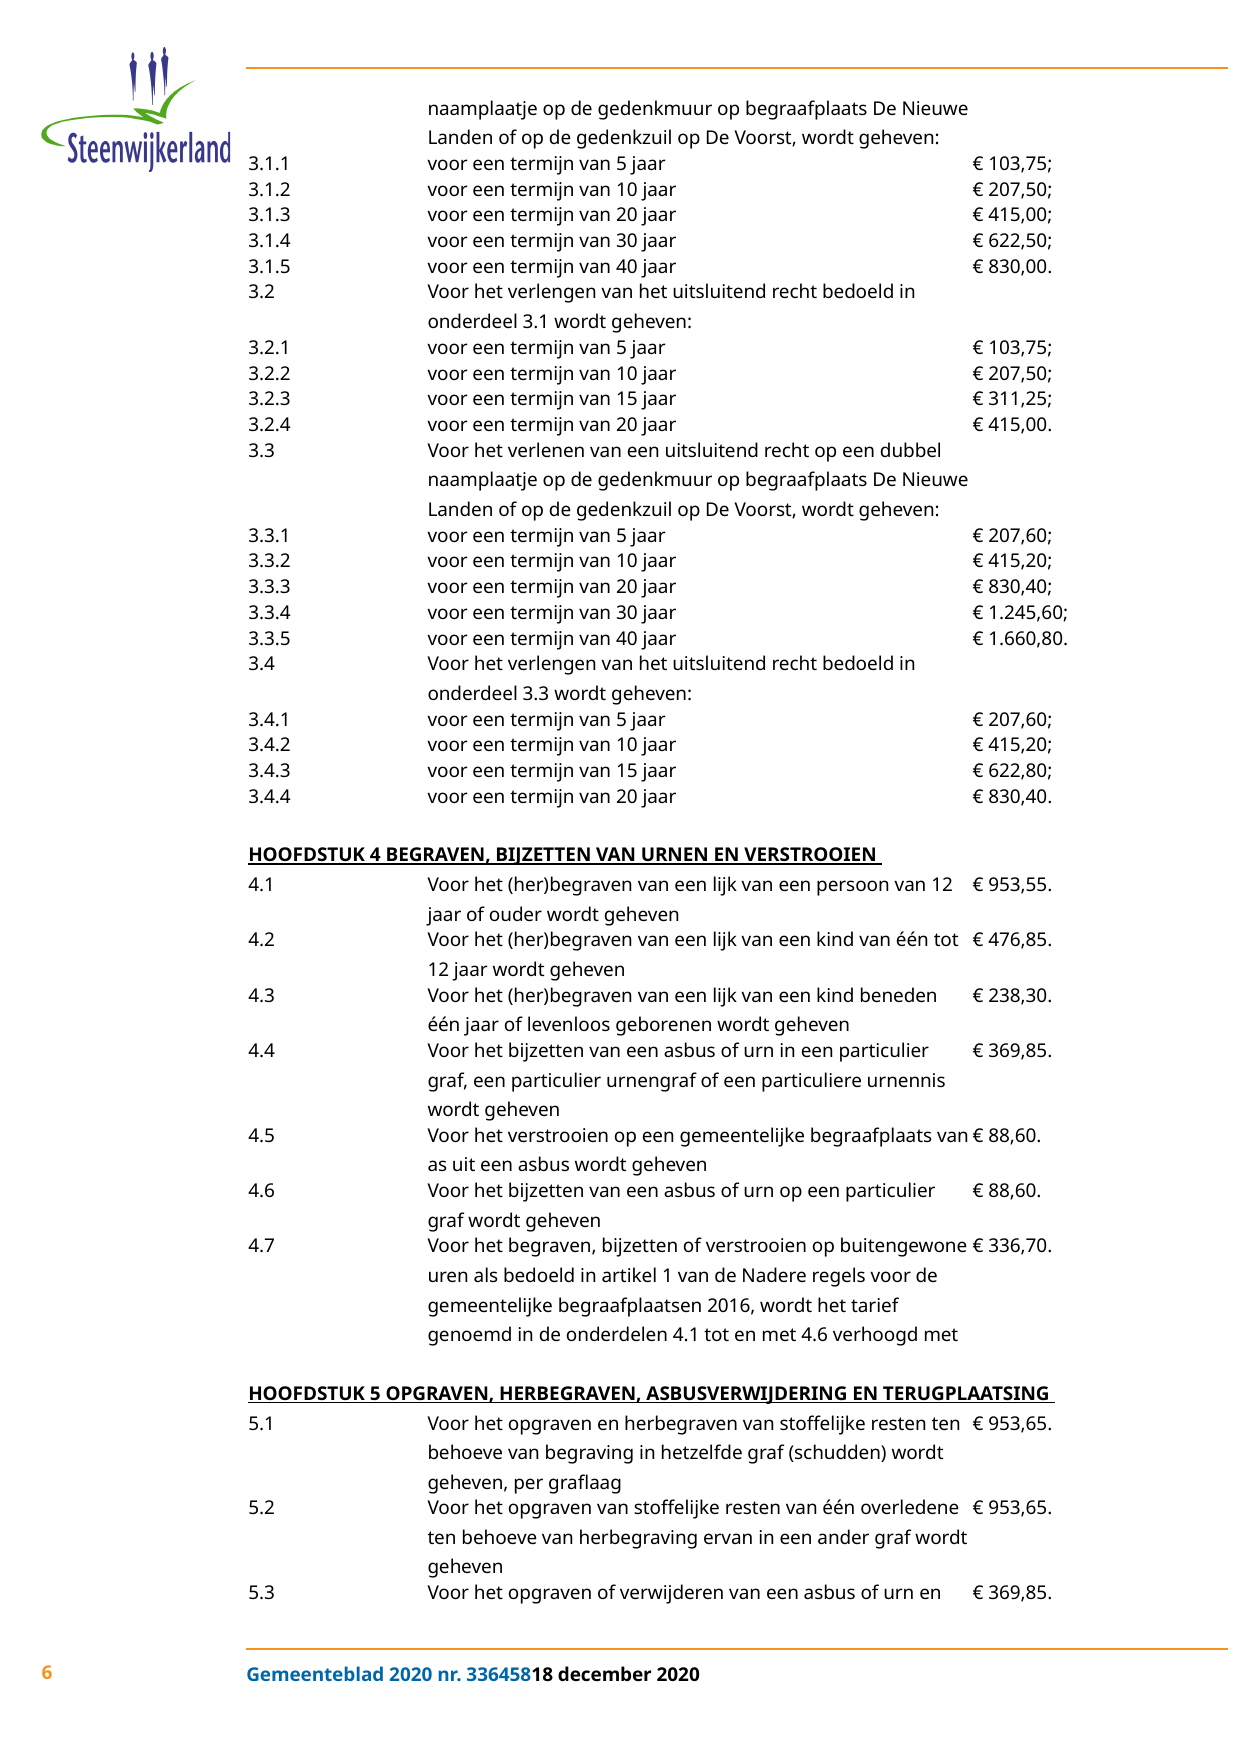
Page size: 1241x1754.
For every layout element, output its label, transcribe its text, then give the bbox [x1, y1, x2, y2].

table_cell € 369,85. [973, 1580, 1152, 1605]
table_cell voor een termijn van 5 jaar [427, 150, 972, 176]
table_cell 3.3.5 [248, 625, 427, 651]
table_cell 3.1.2 [248, 176, 427, 202]
table_cell 3.4.1 [248, 706, 427, 732]
table_cell 4.7 [248, 1233, 427, 1347]
text HOOFDSTUK 4 BEGRAVEN, BIJZETTEN VAN URNEN EN VERSTROOIEN [248, 842, 1152, 867]
table_cell € 88,60. [973, 1178, 1152, 1233]
table_cell € 369,85. [973, 1037, 1152, 1122]
table_header naamplaatje op de gedenkmuur op begraafplaats De Nieuwe Landen of op de gedenkzuil op De Voorst, wordt geheven: [427, 95, 972, 150]
table_cell € 622,80; [973, 757, 1152, 783]
table_cell € 1.245,60; [973, 599, 1152, 625]
table_cell Voor het (her)begraven van een lijk van een kind van één tot 12 jaar wordt geheven [427, 927, 972, 982]
text HOOFDSTUK 5 OPGRAVEN, HERBEGRAVEN, ASBUSVERWIJDERING EN TERUGPLAATSING [248, 1380, 1152, 1406]
table_cell voor een termijn van 40 jaar [427, 253, 972, 279]
table_cell 4.4 [248, 1037, 427, 1122]
table_cell Voor het verlengen van het uitsluitend recht bedoeld in onderdeel 3.3 wordt geheven: [427, 651, 972, 706]
table_cell voor een termijn van 15 jaar [427, 757, 972, 783]
table_cell Voor het opgraven of verwijderen van een asbus of urn en [427, 1580, 972, 1605]
table_cell voor een termijn van 10 jaar [427, 548, 972, 573]
table_header 4.1 [248, 871, 427, 927]
picture [41, 47, 231, 172]
table_cell voor een termijn van 10 jaar [427, 360, 972, 386]
table_cell 3.3.1 [248, 522, 427, 548]
table_cell [973, 279, 1152, 334]
table_cell [973, 437, 1152, 522]
table_cell 3.2 [248, 279, 427, 334]
table_cell 3.2.1 [248, 334, 427, 360]
table_cell € 415,00; [973, 202, 1152, 227]
table_cell Voor het (her)begraven van een lijk van een kind beneden één jaar of levenloos geborenen wordt geheven [427, 982, 972, 1037]
table_cell 4.3 [248, 982, 427, 1037]
table_cell Voor het opgraven van stoffelijke resten van één overledene ten behoeve van herbegraving ervan in een ander graf wordt geheven [427, 1495, 972, 1579]
table_cell 3.1.3 [248, 202, 427, 227]
table_cell voor een termijn van 30 jaar [427, 599, 972, 625]
table_header € 953,55. [973, 871, 1152, 927]
table_cell € 830,00. [973, 253, 1152, 279]
table_cell voor een termijn van 5 jaar [427, 522, 972, 548]
table_cell Voor het bijzetten van een asbus of urn op een particulier graf wordt geheven [427, 1178, 972, 1233]
table_cell € 1.660,80. [973, 625, 1152, 651]
table_cell € 415,20; [973, 548, 1152, 573]
table_cell 3.3 [248, 437, 427, 522]
table_cell voor een termijn van 20 jaar [427, 573, 972, 599]
table_cell 3.1.5 [248, 253, 427, 279]
table_cell voor een termijn van 30 jaar [427, 227, 972, 253]
table_cell € 103,75; [973, 150, 1152, 176]
table_cell 3.4.3 [248, 757, 427, 783]
table_cell € 207,50; [973, 360, 1152, 386]
table_cell 3.2.3 [248, 386, 427, 411]
table_cell voor een termijn van 40 jaar [427, 625, 972, 651]
table_cell € 207,60; [973, 706, 1152, 732]
table_cell € 476,85. [973, 927, 1152, 982]
table_cell € 207,60; [973, 522, 1152, 548]
table_cell 4.6 [248, 1178, 427, 1233]
table_cell 3.3.2 [248, 548, 427, 573]
table_cell voor een termijn van 20 jaar [427, 411, 972, 437]
table_cell 3.4.2 [248, 732, 427, 757]
table_cell Voor het bijzetten van een asbus of urn in een particulier graf, een particulier urnengraf of een particuliere urnennis wordt geheven [427, 1037, 972, 1122]
table_cell Voor het begraven, bijzetten of verstrooien op buitengewone uren als bedoeld in artikel 1 van de Nadere regels voor de gemeentelijke begraafplaatsen 2016, wordt het tarief genoemd in de onderdelen 4.1 tot en met 4.6 verhoogd met [427, 1233, 972, 1347]
table_cell 3.1.1 [248, 150, 427, 176]
table_cell Voor het verlenen van een uitsluitend recht op een dubbel naamplaatje op de gedenkmuur op begraafplaats De Nieuwe Landen of op de gedenkzuil op De Voorst, wordt geheven: [427, 437, 972, 522]
table_header 5.1 [248, 1410, 427, 1494]
table_cell € 311,25; [973, 386, 1152, 411]
table_cell € 415,20; [973, 732, 1152, 757]
table_header Voor het (her)begraven van een lijk van een persoon van 12 jaar of ouder wordt geheven [427, 871, 972, 927]
table_cell voor een termijn van 20 jaar [427, 783, 972, 809]
table_cell € 830,40. [973, 783, 1152, 809]
table_cell 5.2 [248, 1495, 427, 1579]
table_cell 4.5 [248, 1122, 427, 1177]
table_cell 3.4 [248, 651, 427, 706]
table_cell € 622,50; [973, 227, 1152, 253]
table_header [973, 95, 1152, 150]
table_cell 3.4.4 [248, 783, 427, 809]
table_cell € 953,65. [973, 1495, 1152, 1579]
table_cell voor een termijn van 15 jaar [427, 386, 972, 411]
table_cell 3.3.3 [248, 573, 427, 599]
table_cell 4.2 [248, 927, 427, 982]
table_cell 3.3.4 [248, 599, 427, 625]
table_header Voor het opgraven en herbegraven van stoffelijke resten ten behoeve van begraving in hetzelfde graf (schudden) wordt geheven, per graflaag [427, 1410, 972, 1494]
table_header € 953,65. [973, 1410, 1152, 1494]
table_cell 5.3 [248, 1580, 427, 1605]
table_cell voor een termijn van 10 jaar [427, 176, 972, 202]
table_header [248, 95, 427, 150]
table_cell Voor het verlengen van het uitsluitend recht bedoeld in onderdeel 3.1 wordt geheven: [427, 279, 972, 334]
table_cell € 103,75; [973, 334, 1152, 360]
table_cell voor een termijn van 10 jaar [427, 732, 972, 757]
table_cell voor een termijn van 20 jaar [427, 202, 972, 227]
table_cell € 415,00. [973, 411, 1152, 437]
table_cell Voor het verstrooien op een gemeentelijke begraafplaats van as uit een asbus wordt geheven [427, 1122, 972, 1177]
table_cell 3.2.4 [248, 411, 427, 437]
table_cell € 830,40; [973, 573, 1152, 599]
table_cell 3.1.4 [248, 227, 427, 253]
table_cell € 336,70. [973, 1233, 1152, 1347]
table_cell € 238,30. [973, 982, 1152, 1037]
table_cell 3.2.2 [248, 360, 427, 386]
table_cell voor een termijn van 5 jaar [427, 334, 972, 360]
table_cell voor een termijn van 5 jaar [427, 706, 972, 732]
table_cell € 207,50; [973, 176, 1152, 202]
table_cell € 88,60. [973, 1122, 1152, 1177]
table_cell [973, 651, 1152, 706]
